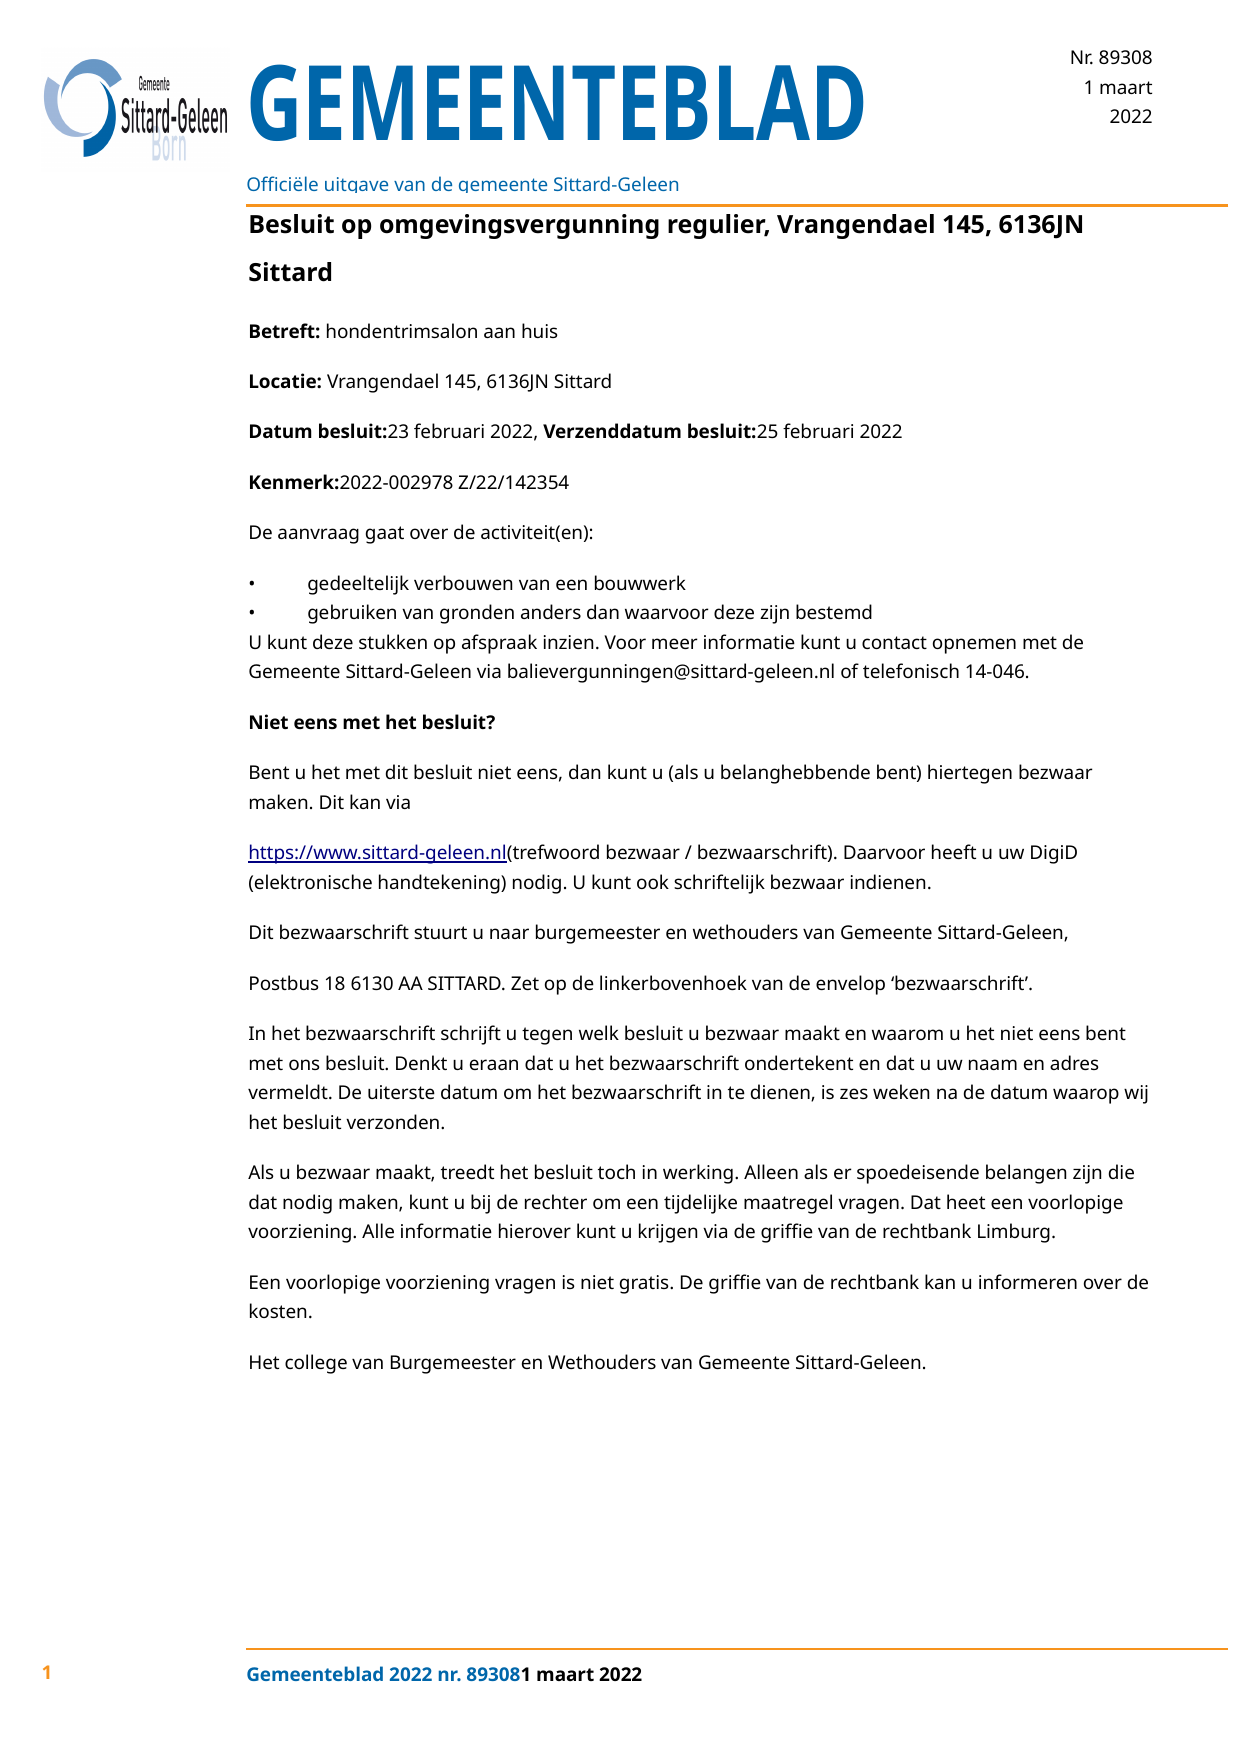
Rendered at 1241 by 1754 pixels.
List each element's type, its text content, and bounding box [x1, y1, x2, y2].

text Bent u het met dit besluit niet eens, dan kunt u (als u belanghebbende bent) hiertegen bezwaar maken. Dit kan via [248, 759, 1152, 815]
text Betreft: hondentrimsalon aan huis [248, 318, 1152, 344]
text U kunt deze stukken op afspraak inzien. Voor meer informatie kunt u contact opnemen met de Gemeente Sittard-Geleen via balievergunningen@sittard-geleen.nl of telefonisch 14-046. [248, 629, 1152, 684]
text Postbus 18 6130 AA SITTARD. Zet op de linkerbovenhoek van de envelop ‘bezwaarschrift’. [248, 970, 1152, 996]
text In het bezwaarschrift schrijft u tegen welk besluit u bezwaar maakt en waarom u het niet eens bent met ons besluit. Denkt u eraan dat u het bezwaarschrift ondertekent en dat u uw naam en adres vermeldt. De uiterste datum om het bezwaarschrift in te dienen, is zes weken na de datum waarop wij het besluit verzonden. [248, 1020, 1152, 1135]
text Besluit op omgevingsvergunning regulier, Vrangendael 145, 6136JN Sittard [248, 207, 1152, 288]
text Locatie: Vrangendael 145, 6136JN Sittard [248, 368, 1152, 394]
text Dit bezwaarschrift stuurt u naar burgemeester en wethouders van Gemeente Sittard-Geleen, [248, 919, 1152, 945]
list gebruiken van gronden anders dan waarvoor deze zijn bestemd [248, 599, 1152, 625]
text Datum besluit:23 februari 2022, Verzenddatum besluit:25 februari 2022 [248, 419, 1152, 444]
text De aanvraag gaat over de activiteit(en): [248, 519, 1152, 545]
text https://www.sittard-geleen.nl(trefwoord bezwaar / bezwaarschrift). Daarvoor heeft u uw DigiD (elektronische handtekening) nodig. U kunt ook schriftelijk bezwaar indienen. [248, 839, 1152, 895]
text Een voorlopige voorziening vragen is niet gratis. De griffie van de rechtbank kan u informeren over de kosten. [248, 1269, 1152, 1324]
text Als u bezwaar maakt, treedt het besluit toch in werking. Alleen als er spoedeisende belangen zijn die dat nodig maken, kunt u bij de rechter om een tijdelijke maatregel vragen. Dat heet een voorlopige voorziening. Alle informatie hierover kunt u krijgen via de griffie van de rechtbank Limburg. [248, 1159, 1152, 1244]
text Kenmerk:2022-002978 Z/22/142354 [248, 469, 1152, 495]
picture [41, 47, 231, 172]
text Het college van Burgemeester en Wethouders van Gemeente Sittard-Geleen. [248, 1349, 1152, 1375]
text Niet eens met het besluit? [248, 709, 1152, 735]
list gedeeltelijk verbouwen van een bouwwerk [248, 570, 1152, 596]
